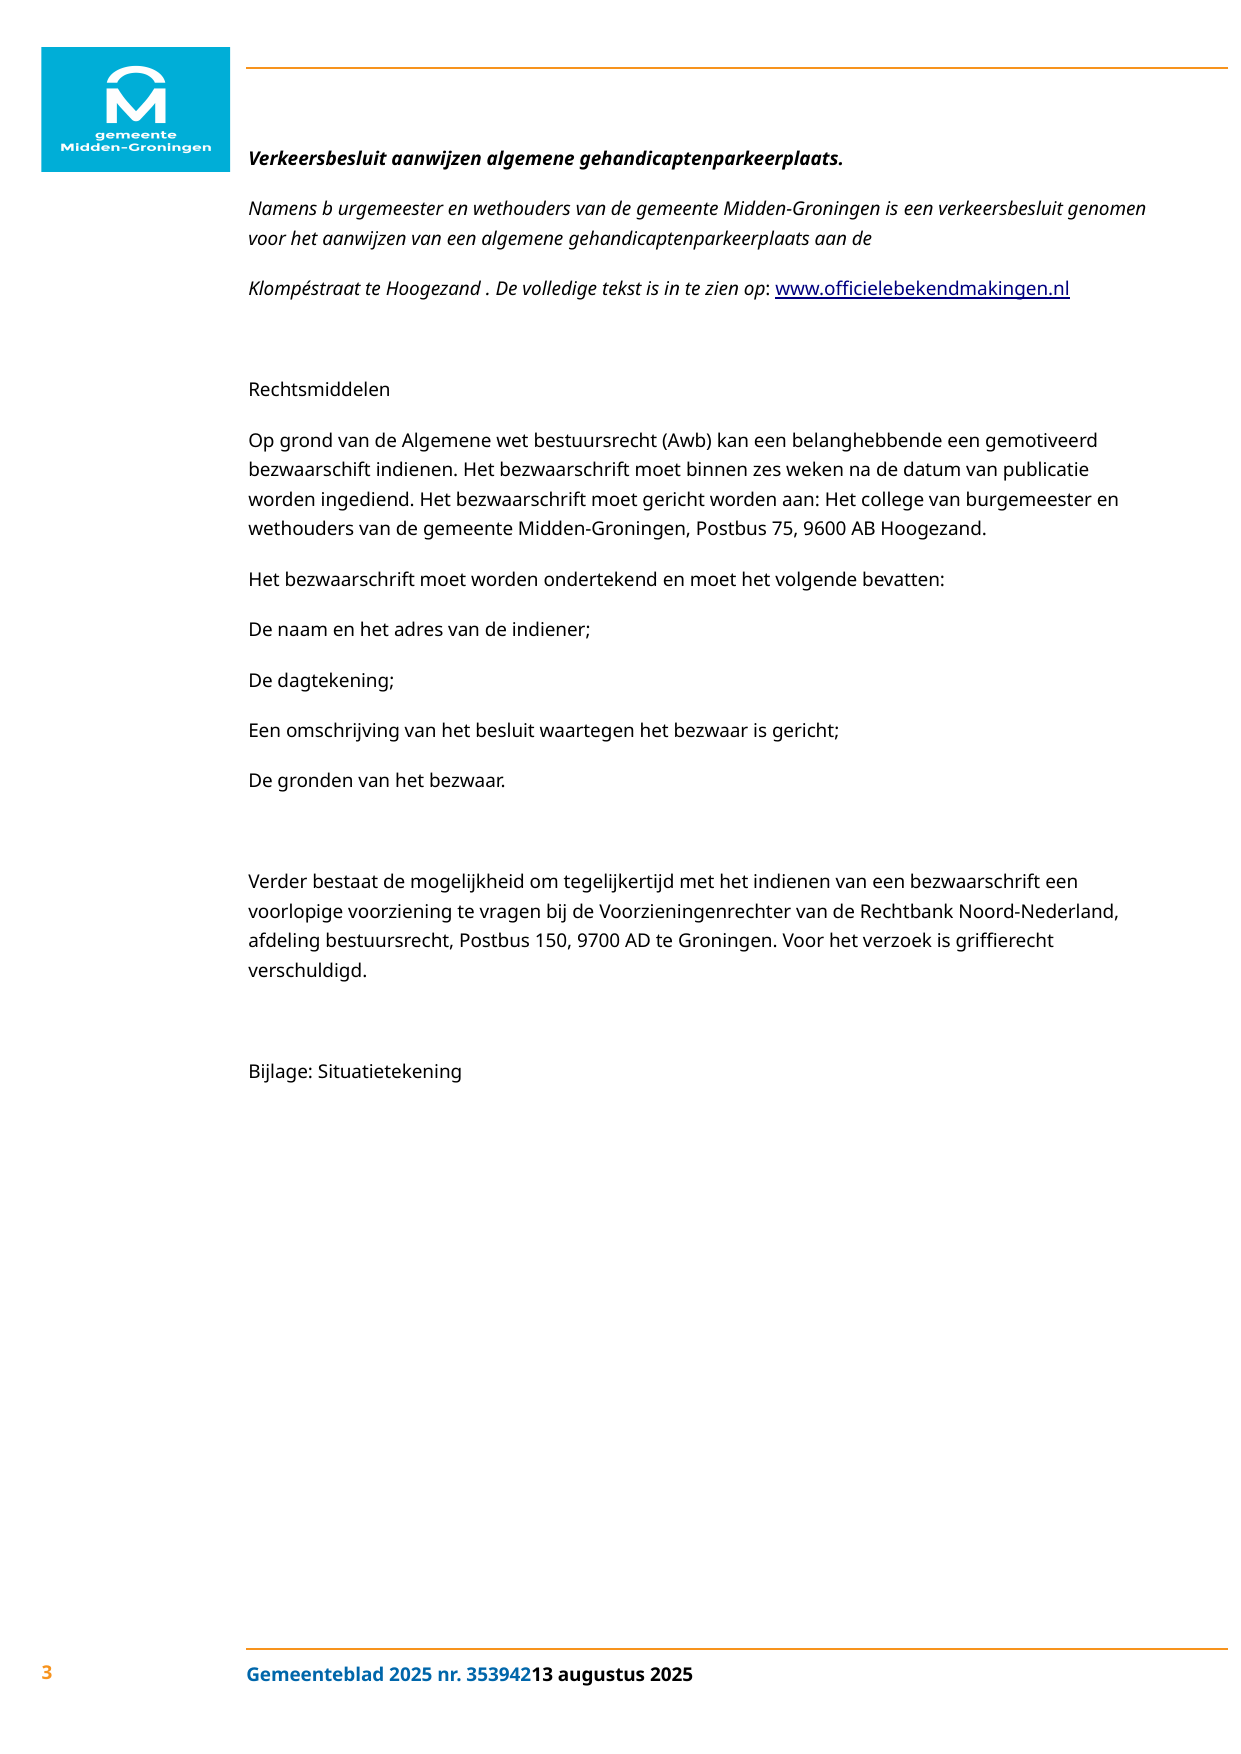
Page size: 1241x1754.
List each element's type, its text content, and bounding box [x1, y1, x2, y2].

text Een omschrijving van het besluit waartegen het bezwaar is gericht; [248, 717, 1152, 743]
text De gronden van het bezwaar. [248, 768, 1152, 793]
text De dagtekening; [248, 667, 1152, 693]
picture [184, 146, 190, 153]
picture [108, 66, 164, 82]
text Verkeersbesluit aanwijzen algemene gehandicaptenparkeerplaats. [248, 145, 1152, 171]
text Bijlage: Situatietekening [248, 1058, 1152, 1084]
text Het bezwaarschrift moet worden ondertekend en moet het volgende bevatten: [248, 566, 1152, 592]
text Op grond van de Algemene wet bestuursrecht (Awb) kan een belanghebbende een gemotiveerd bezwaarschift indienen. Het bezwaarschrift moet binnen zes weken na de datum van publicatie worden ingediend. Het bezwaarschrift moet gericht worden aan: Het college van burgemeester en wethouders van de gemeente Midden-Groningen, Postbus 75, 9600 AB Hoogezand. [248, 427, 1152, 541]
text Verder bestaat de mogelijkheid om tegelijkertijd met het indienen van een bezwaarschrift een voorlopige voorziening te vragen bij de Voorzieningenrechter van de Rechtbank Noord-Nederland, afdeling bestuursrecht, Postbus 150, 9700 AD te Groningen. Voor het verzoek is griffierecht verschuldigd. [248, 868, 1152, 983]
text Klompéstraat te Hoogezand . De volledige tekst is in te zien op: www.officielebekendmakingen.nl [248, 276, 1152, 301]
text De naam en het adres van de indiener; [248, 616, 1152, 642]
picture [107, 89, 165, 122]
text Rechtsmiddelen [248, 376, 1152, 402]
text Namens b urgemeester en wethouders van de gemeente Midden-Groningen is een verkeersbesluit genomen voor het aanwijzen van een algemene gehandicaptenparkeerplaats aan de [248, 196, 1152, 251]
